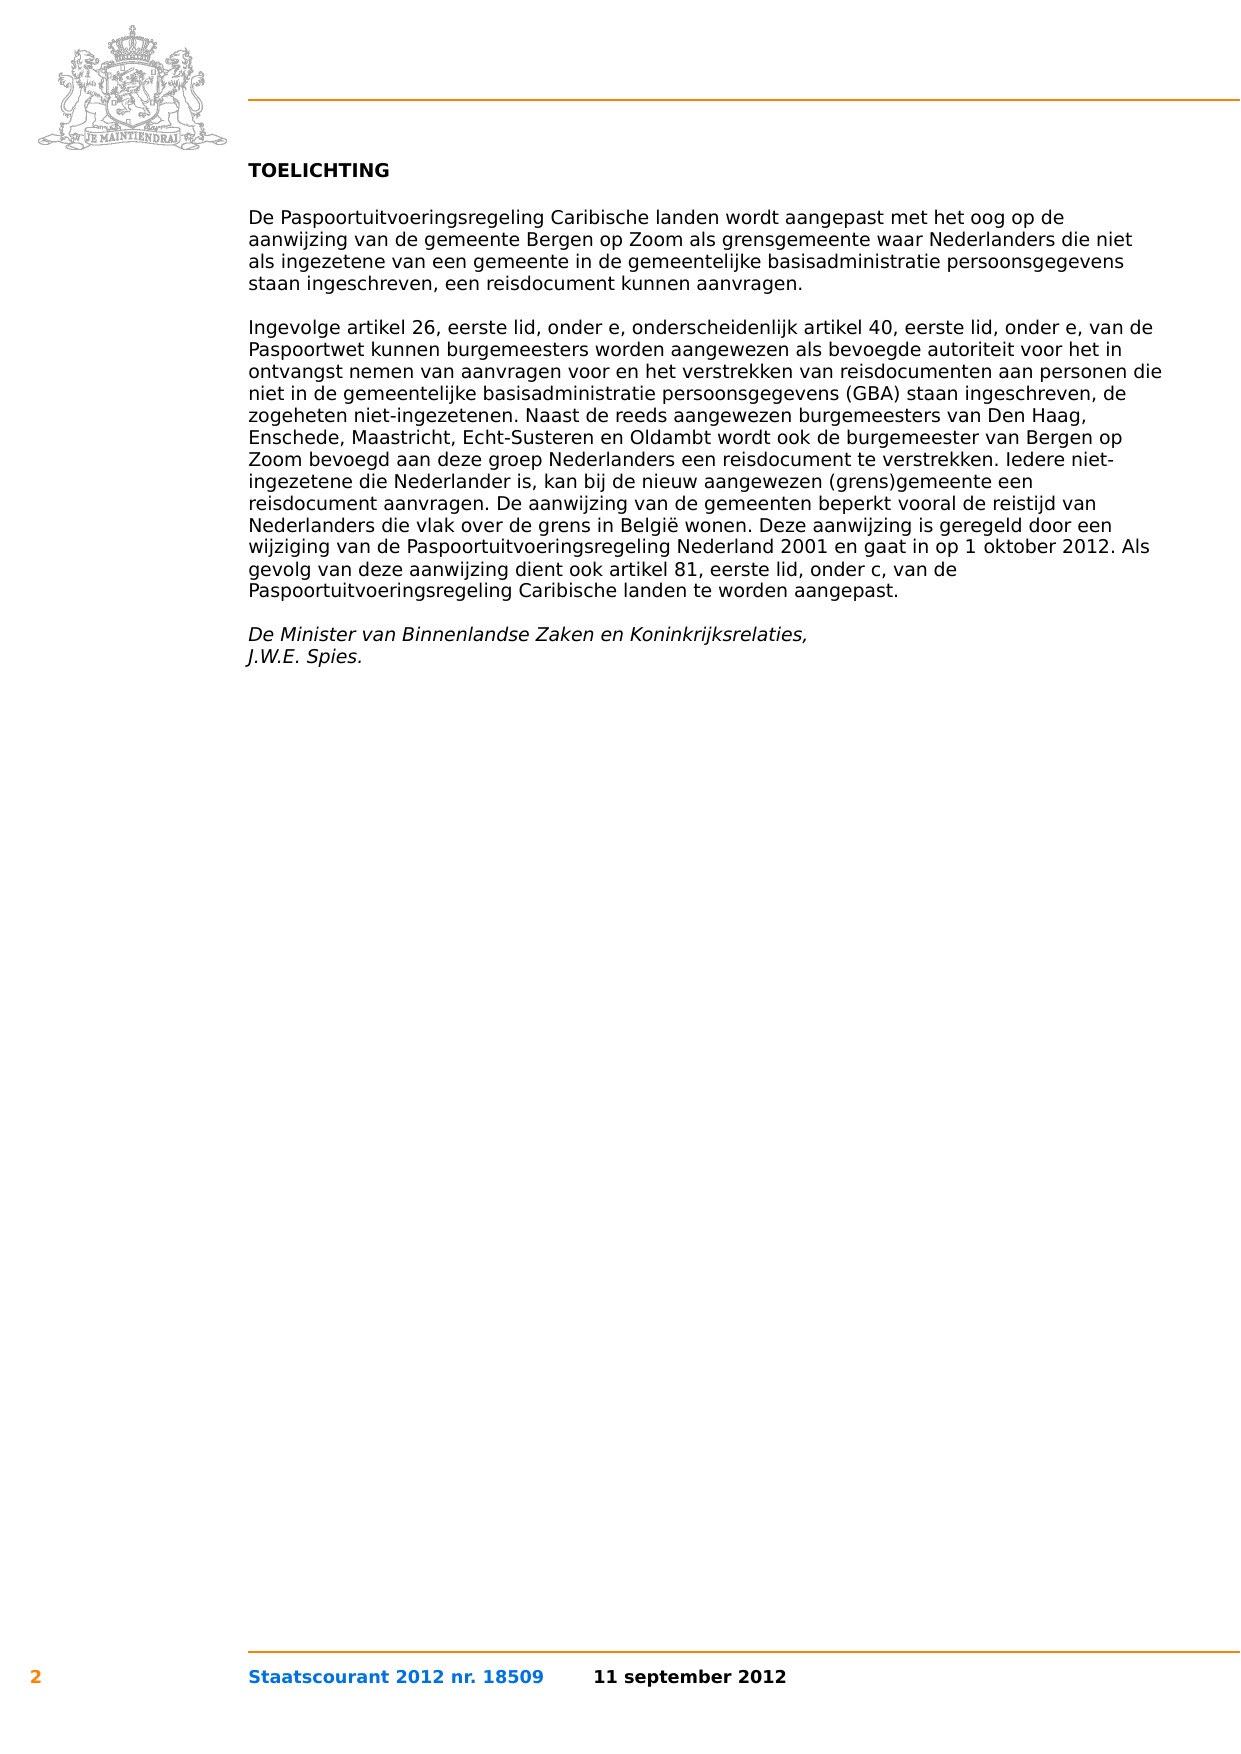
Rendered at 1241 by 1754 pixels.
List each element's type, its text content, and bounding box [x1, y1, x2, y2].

text De Paspoortuitvoeringsregeling Caribische landen wordt aangepast met het oog op de aanwijzing van de gemeente Bergen op Zoom als grensgemeente waar Nederlanders die niet als ingezetene van een gemeente in de gemeentelijke basisadministratie persoonsgegevens staan ingeschreven, een reisdocument kunnen aanvragen. [248, 207, 1163, 295]
text De Minister van Binnenlandse Zaken en Koninkrijksrelaties, J.W.E. Spies. [248, 624, 1163, 668]
picture [38, 25, 227, 150]
subtitle TOELICHTING [248, 160, 1163, 182]
text Ingevolge artikel 26, eerste lid, onder e, onderscheidenlijk artikel 40, eerste lid, onder e, van de Paspoortwet kunnen burgemeesters worden aangewezen als bevoegde autoriteit voor het in ontvangst nemen van aanvragen voor en het verstrekken van reisdocumenten aan personen die niet in de gemeentelijke basisadministratie persoonsgegevens (GBA) staan ingeschreven, de zogeheten niet-ingezetenen. Naast de reeds aangewezen burgemeesters van Den Haag, Enschede, Maastricht, Echt-Susteren en Oldambt wordt ook de burgemeester van Bergen op Zoom bevoegd aan deze groep Nederlanders een reisdocument te verstrekken. Iedere niet-ingezetene die Nederlander is, kan bij de nieuw aangewezen (grens)gemeente een reisdocument aanvragen. De aanwijzing van de gemeenten beperkt vooral de reistijd van Nederlanders die vlak over de grens in België wonen. Deze aanwijzing is geregeld door een wijziging van de Paspoortuitvoeringsregeling Nederland 2001 en gaat in op 1 oktober 2012. Als gevolg van deze aanwijzing dient ook artikel 81, eerste lid, onder c, van de Paspoortuitvoeringsregeling Caribische landen te worden aangepast. [248, 317, 1163, 602]
